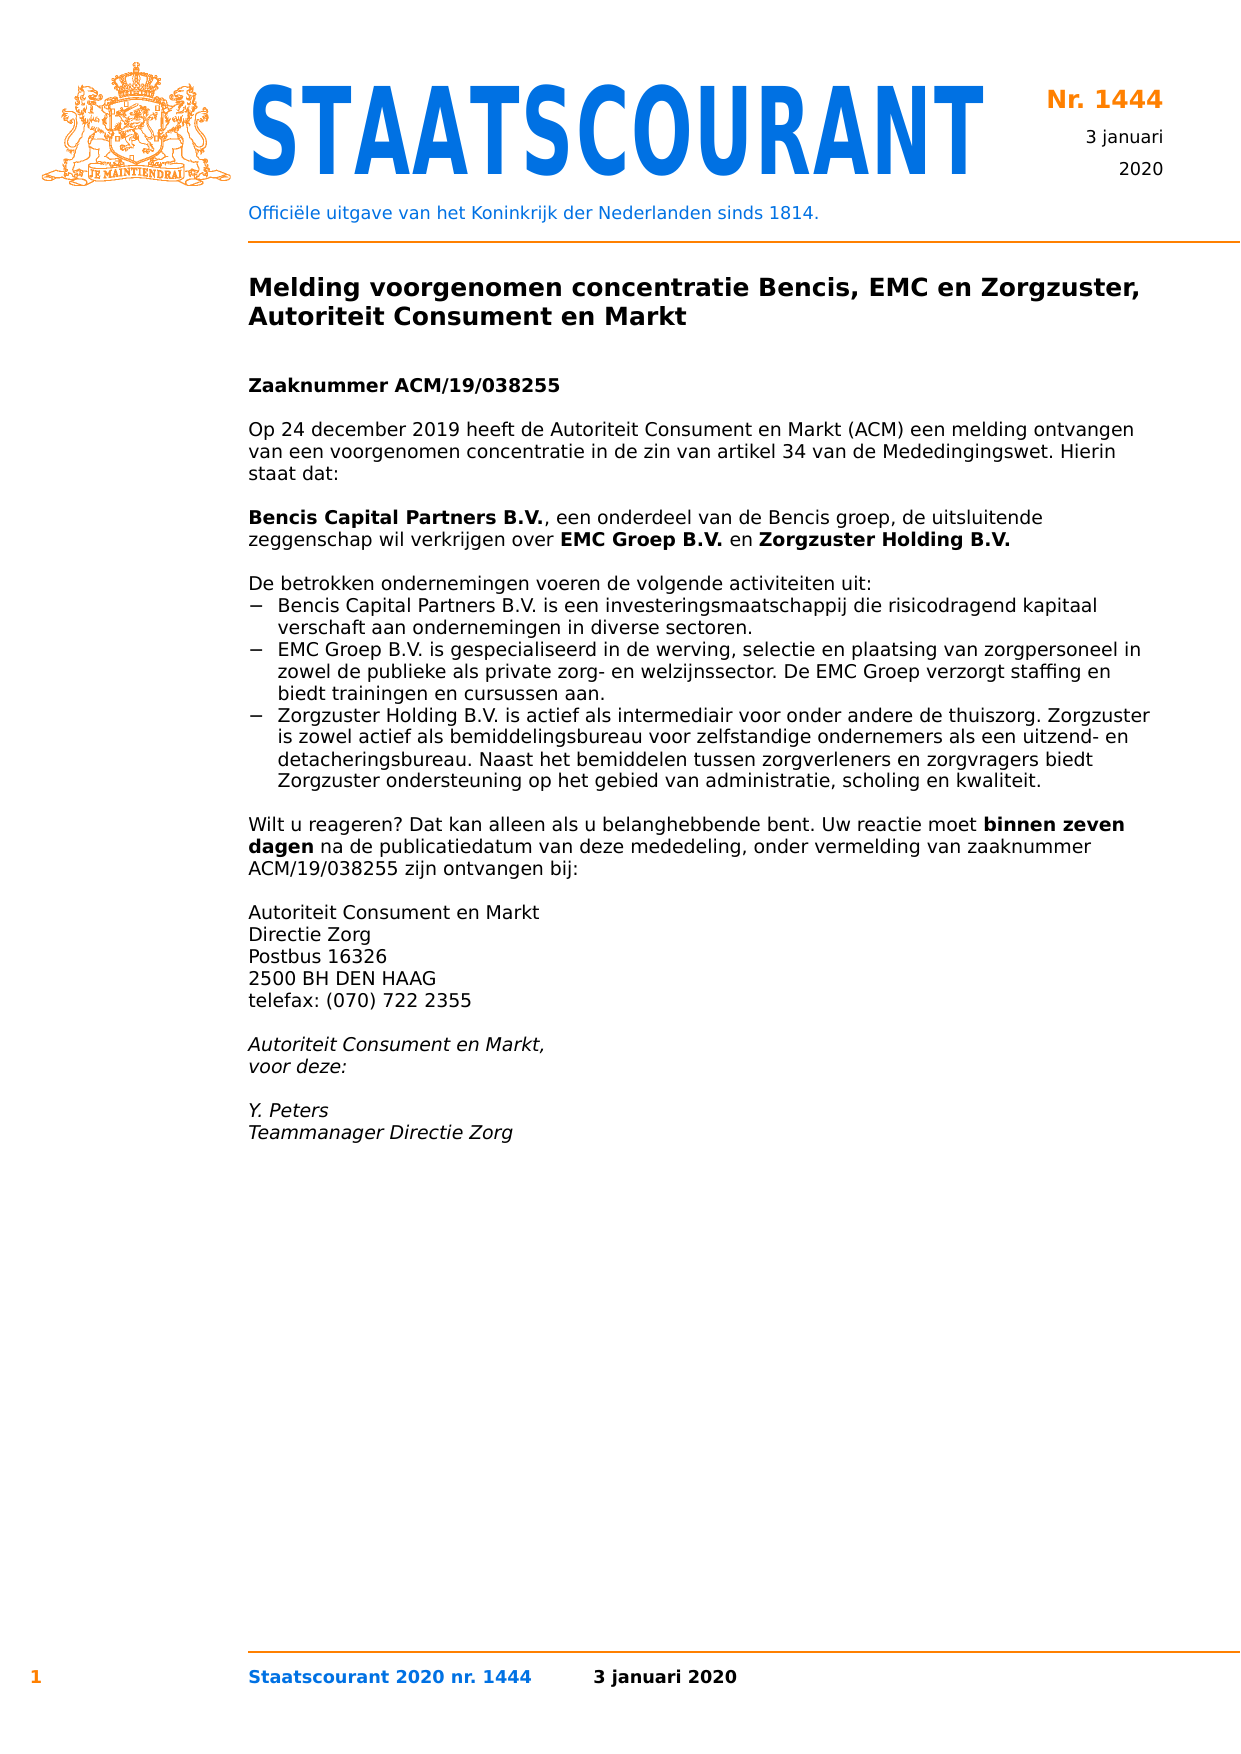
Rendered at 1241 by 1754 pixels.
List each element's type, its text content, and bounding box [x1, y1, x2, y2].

text − Zorgzuster Holding B.V. is actief als intermediair voor onder andere de thuiszorg. Zorgzuster is zowel actief als bemiddelingsbureau voor zelfstandige ondernemers als een uitzend- en detacheringsbureau. Naast het bemiddelen tussen zorgverleners en zorgvragers biedt Zorgzuster ondersteuning op het gebied van administratie, scholing en kwaliteit. [248, 704, 1163, 792]
text − Bencis Capital Partners B.V. is een investeringsmaatschappij die risicodragend kapitaal verschaft aan ondernemingen in diverse sectoren. [248, 594, 1163, 638]
text De betrokken ondernemingen voeren de volgende activiteiten uit: [248, 573, 1163, 594]
text Bencis Capital Partners B.V., een onderdeel van de Bencis groep, de uitsluitende zeggenschap wil verkrijgen over EMC Groep B.V. en Zorgzuster Holding B.V. [248, 507, 1163, 551]
text telefax: (070) 722 2355 [248, 990, 1163, 1012]
text − EMC Groep B.V. is gespecialiseerd in de werving, selectie en plaatsing van zorgpersoneel in zowel de publieke als private zorg- en welzijnssector. De EMC Groep verzorgt staffing en biedt trainingen en cursussen aan. [248, 638, 1163, 704]
table_cell 2020 [998, 153, 1240, 203]
table_cell 3 januari [998, 121, 1240, 153]
text Zaaknummer ACM/19/038255 [248, 375, 1163, 397]
subtitle Melding voorgenomen concentratie Bencis, EMC en Zorgzuster, Autoriteit Consument en Markt [248, 273, 1163, 331]
table_cell Officiële uitgave van het Koninkrijk der Nederlanden sinds 1814. [248, 203, 1240, 241]
table_header Nr. 1444 [998, 62, 1240, 121]
table_header STAATSCOURANT [248, 62, 998, 203]
text Directie Zorg [248, 924, 1163, 946]
text Postbus 16326 [248, 946, 1163, 968]
text Autoriteit Consument en Markt [248, 902, 1163, 924]
text Wilt u reageren? Dat kan alleen als u belanghebbende bent. Uw reactie moet binnen zeven dagen na de publicatiedatum van deze mededeling, onder vermelding van zaaknummer ACM/19/038255 zijn ontvangen bij: [248, 814, 1163, 880]
text Autoriteit Consument en Markt, voor deze: Y. Peters Teammanager Directie Zorg [248, 1034, 1163, 1144]
table_header [25, 62, 248, 241]
text Op 24 december 2019 heeft de Autoriteit Consument en Markt (ACM) een melding ontvangen van een voorgenomen concentratie in de zin van artikel 34 van de Mededingingswet. Hierin staat dat: [248, 419, 1163, 485]
picture [41, 62, 231, 186]
text 2500 BH DEN HAAG [248, 968, 1163, 990]
